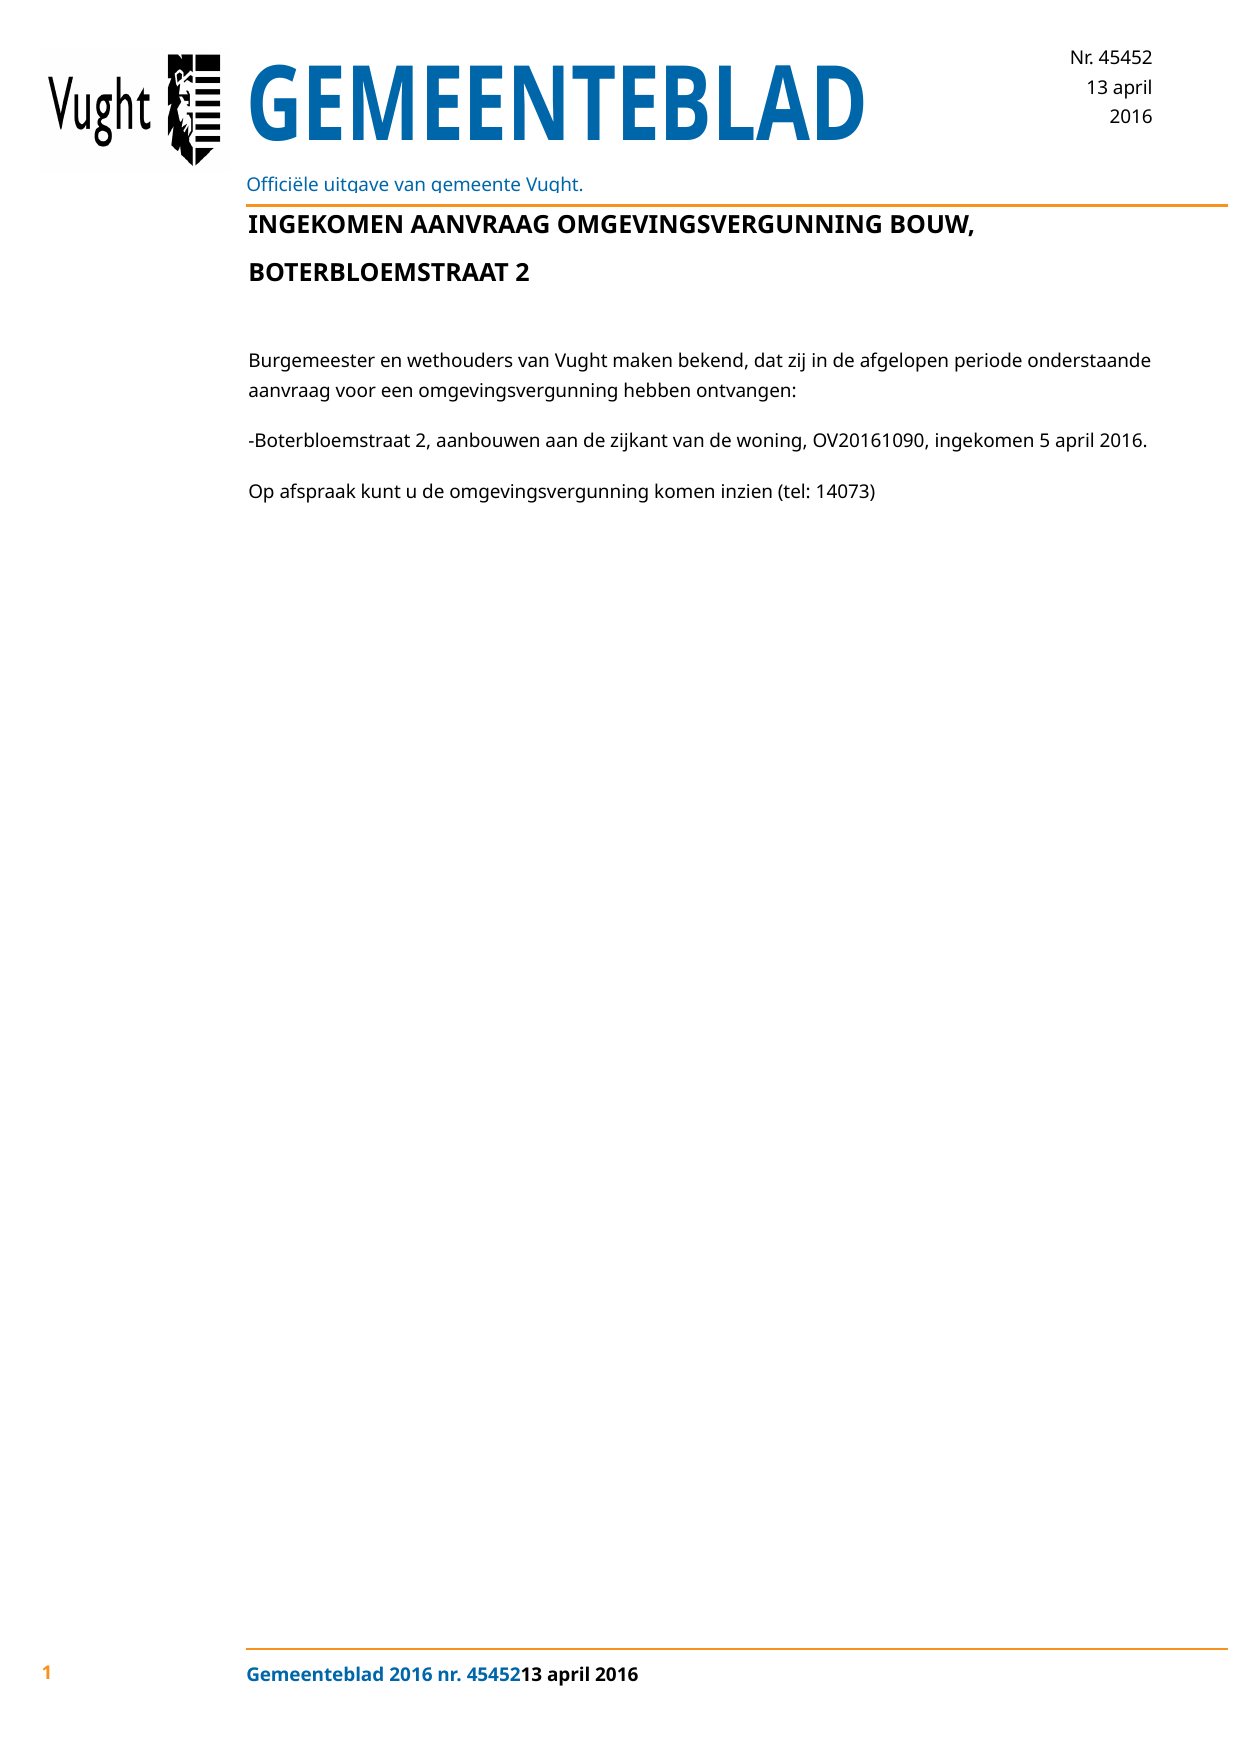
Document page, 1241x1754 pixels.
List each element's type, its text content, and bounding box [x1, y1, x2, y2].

picture [41, 47, 231, 172]
text Burgemeester en wethouders van Vught maken bekend, dat zij in de afgelopen periode onderstaande aanvraag voor een omgevingsvergunning hebben ontvangen: [248, 347, 1152, 403]
text Op afspraak kunt u de omgevingsvergunning komen inzien (tel: 14073) [248, 478, 1152, 504]
text INGEKOMEN AANVRAAG OMGEVINGSVERGUNNING BOUW, BOTERBLOEMSTRAAT 2 [248, 207, 1152, 288]
text -Boterbloemstraat 2, aanbouwen aan de zijkant van de woning, OV20161090, ingekomen 5 april 2016. [248, 427, 1152, 453]
